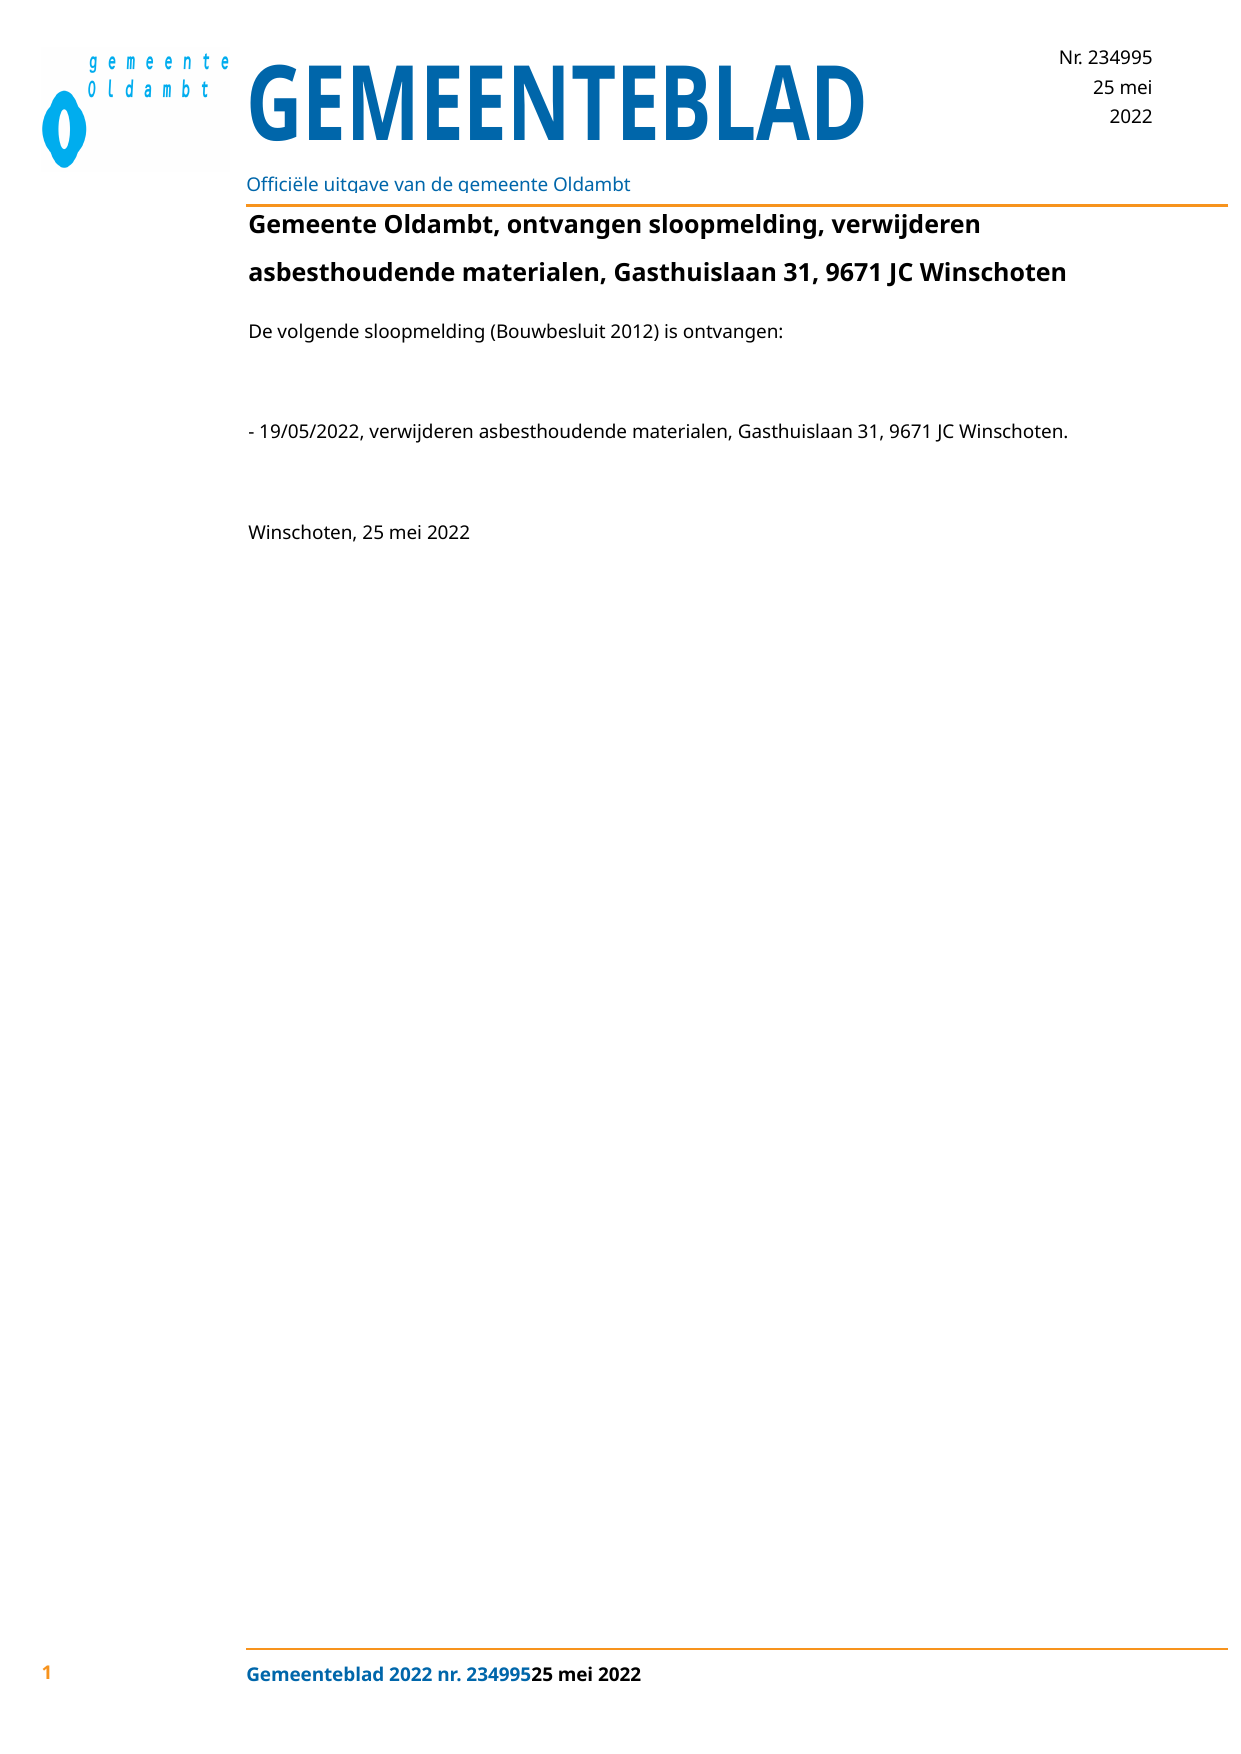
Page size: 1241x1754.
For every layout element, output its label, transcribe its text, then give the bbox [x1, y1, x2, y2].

text - 19/05/2022, verwijderen asbesthoudende materialen, Gasthuislaan 31, 9671 JC Winschoten. [248, 419, 1152, 444]
text Gemeente Oldambt, ontvangen sloopmelding, verwijderen asbesthoudende materialen, Gasthuislaan 31, 9671 JC Winschoten [248, 207, 1152, 288]
text De volgende sloopmelding (Bouwbesluit 2012) is ontvangen: [248, 318, 1152, 344]
picture [41, 47, 231, 172]
text Winschoten, 25 mei 2022 [248, 519, 1152, 545]
